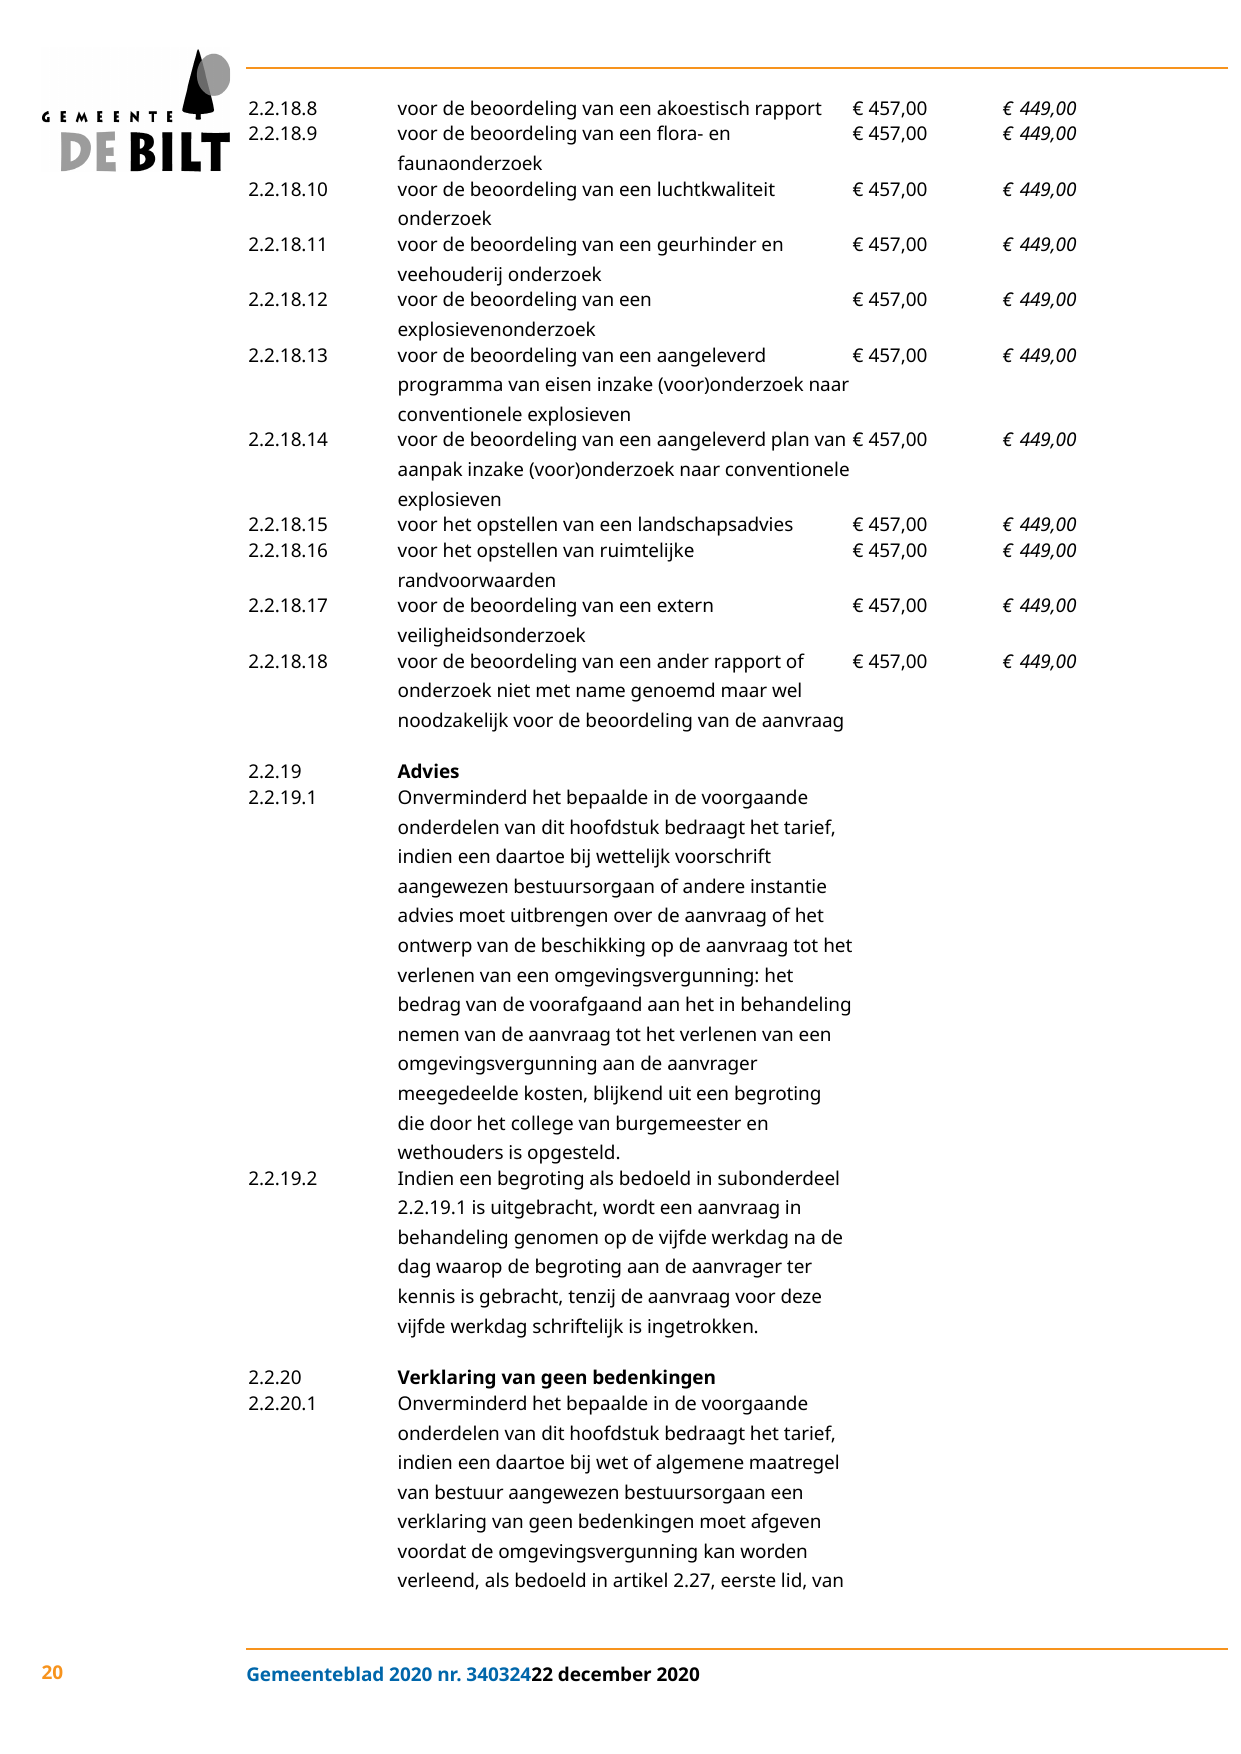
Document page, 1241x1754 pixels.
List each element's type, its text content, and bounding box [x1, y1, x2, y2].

table_cell voor de beoordeling van een explosievenonderzoek [398, 286, 852, 342]
table_cell € 449,00 [1002, 593, 1152, 648]
table_cell [248, 733, 397, 758]
table_cell 2.2.18.15 [248, 512, 397, 537]
table_cell [853, 733, 1002, 758]
table_cell Verklaring van geen bedenkingen [398, 1364, 852, 1390]
table_cell voor de beoordeling van een geurhinder en veehouderij onderzoek [398, 231, 852, 286]
table_cell € 457,00 [853, 512, 1002, 537]
table_cell [853, 1364, 1002, 1390]
table_cell € 449,00 [1002, 231, 1152, 286]
table_cell € 457,00 [853, 648, 1002, 733]
table_cell € 449,00 [1002, 537, 1152, 593]
table_cell Onverminderd het bepaalde in de voorgaande onderdelen van dit hoofdstuk bedraagt het tarief, indien een daartoe bij wettelijk voorschrift aangewezen bestuursorgaan of andere instantie advies moet uitbrengen over de aanvraag of het ontwerp van de beschikking op de aanvraag tot het verlenen van een omgevingsvergunning: het bedrag van de voorafgaand aan het in behandeling nemen van de aanvraag tot het verlenen van een omgevingsvergunning aan de aanvrager meegedeelde kosten, blijkend uit een begroting die door het college van burgemeester en wethouders is opgesteld. [398, 784, 852, 1165]
table_cell 2.2.18.17 [248, 593, 397, 648]
table_cell € 449,00 [1002, 512, 1152, 537]
table_cell € 457,00 [853, 176, 1002, 231]
table_cell voor de beoordeling van een akoestisch rapport [398, 95, 852, 121]
table_cell € 449,00 [1002, 121, 1152, 176]
table_cell € 449,00 [1002, 427, 1152, 512]
table_cell Onverminderd het bepaalde in de voorgaande onderdelen van dit hoofdstuk bedraagt het tarief, indien een daartoe bij wet of algemene maatregel van bestuur aangewezen bestuursorgaan een verklaring van geen bedenkingen moet afgeven voordat de omgevingsvergunning kan worden verleend, als bedoeld in artikel 2.27, eerste lid, van [398, 1390, 852, 1593]
table_cell [853, 1339, 1002, 1364]
table_cell 2.2.18.12 [248, 286, 397, 342]
table_cell € 449,00 [1002, 342, 1152, 427]
table_cell Indien een begroting als bedoeld in subonderdeel 2.2.19.1 is uitgebracht, wordt een aanvraag in behandeling genomen op de vijfde werkdag na de dag waarop de begroting aan de aanvrager ter kennis is gebracht, tenzij de aanvraag voor deze vijfde werkdag schriftelijk is ingetrokken. [398, 1165, 852, 1339]
table_cell € 449,00 [1002, 95, 1152, 121]
table_cell € 457,00 [853, 537, 1002, 593]
table_cell € 457,00 [853, 286, 1002, 342]
table_cell [853, 784, 1002, 1165]
table_cell 2.2.18.8 [248, 95, 397, 121]
table_cell voor de beoordeling van een extern veiligheidsonderzoek [398, 593, 852, 648]
table_cell [853, 1165, 1002, 1339]
table_cell € 457,00 [853, 593, 1002, 648]
table_cell [1002, 784, 1152, 1165]
table_cell 2.2.18.10 [248, 176, 397, 231]
table_cell € 457,00 [853, 231, 1002, 286]
table_cell [248, 1339, 397, 1364]
table_cell € 449,00 [1002, 648, 1152, 733]
table_cell 2.2.19.2 [248, 1165, 397, 1339]
table_cell [1002, 1364, 1152, 1390]
table_cell [1002, 1339, 1152, 1364]
table_cell € 457,00 [853, 121, 1002, 176]
table_cell voor de beoordeling van een aangeleverd plan van aanpak inzake (voor)onderzoek naar conventionele explosieven [398, 427, 852, 512]
table_cell 2.2.20.1 [248, 1390, 397, 1593]
table_cell € 449,00 [1002, 176, 1152, 231]
table_cell voor de beoordeling van een luchtkwaliteit onderzoek [398, 176, 852, 231]
table_cell 2.2.19.1 [248, 784, 397, 1165]
table_cell voor het opstellen van een landschapsadvies [398, 512, 852, 537]
table_cell [1002, 733, 1152, 758]
table_cell 2.2.18.18 [248, 648, 397, 733]
table_cell 2.2.18.16 [248, 537, 397, 593]
table_cell € 457,00 [853, 427, 1002, 512]
table_cell [1002, 759, 1152, 784]
table_cell voor de beoordeling van een ander rapport of onderzoek niet met name genoemd maar wel noodzakelijk voor de beoordeling van de aanvraag [398, 648, 852, 733]
table_cell voor de beoordeling van een aangeleverd programma van eisen inzake (voor)onderzoek naar conventionele explosieven [398, 342, 852, 427]
table_cell voor de beoordeling van een flora- en faunaonderzoek [398, 121, 852, 176]
table_cell € 449,00 [1002, 286, 1152, 342]
picture [41, 47, 231, 172]
table_cell [398, 733, 852, 758]
table_cell [1002, 1390, 1152, 1593]
table_cell 2.2.20 [248, 1364, 397, 1390]
table_cell 2.2.18.11 [248, 231, 397, 286]
table_cell 2.2.18.9 [248, 121, 397, 176]
table_cell [853, 759, 1002, 784]
table_cell 2.2.19 [248, 759, 397, 784]
table_cell € 457,00 [853, 95, 1002, 121]
table_cell [398, 1339, 852, 1364]
table_cell Advies [398, 759, 852, 784]
table_cell [853, 1390, 1002, 1593]
table_cell 2.2.18.14 [248, 427, 397, 512]
table_cell € 457,00 [853, 342, 1002, 427]
table_cell [1002, 1165, 1152, 1339]
table_cell 2.2.18.13 [248, 342, 397, 427]
table_cell voor het opstellen van ruimtelijke randvoorwaarden [398, 537, 852, 593]
